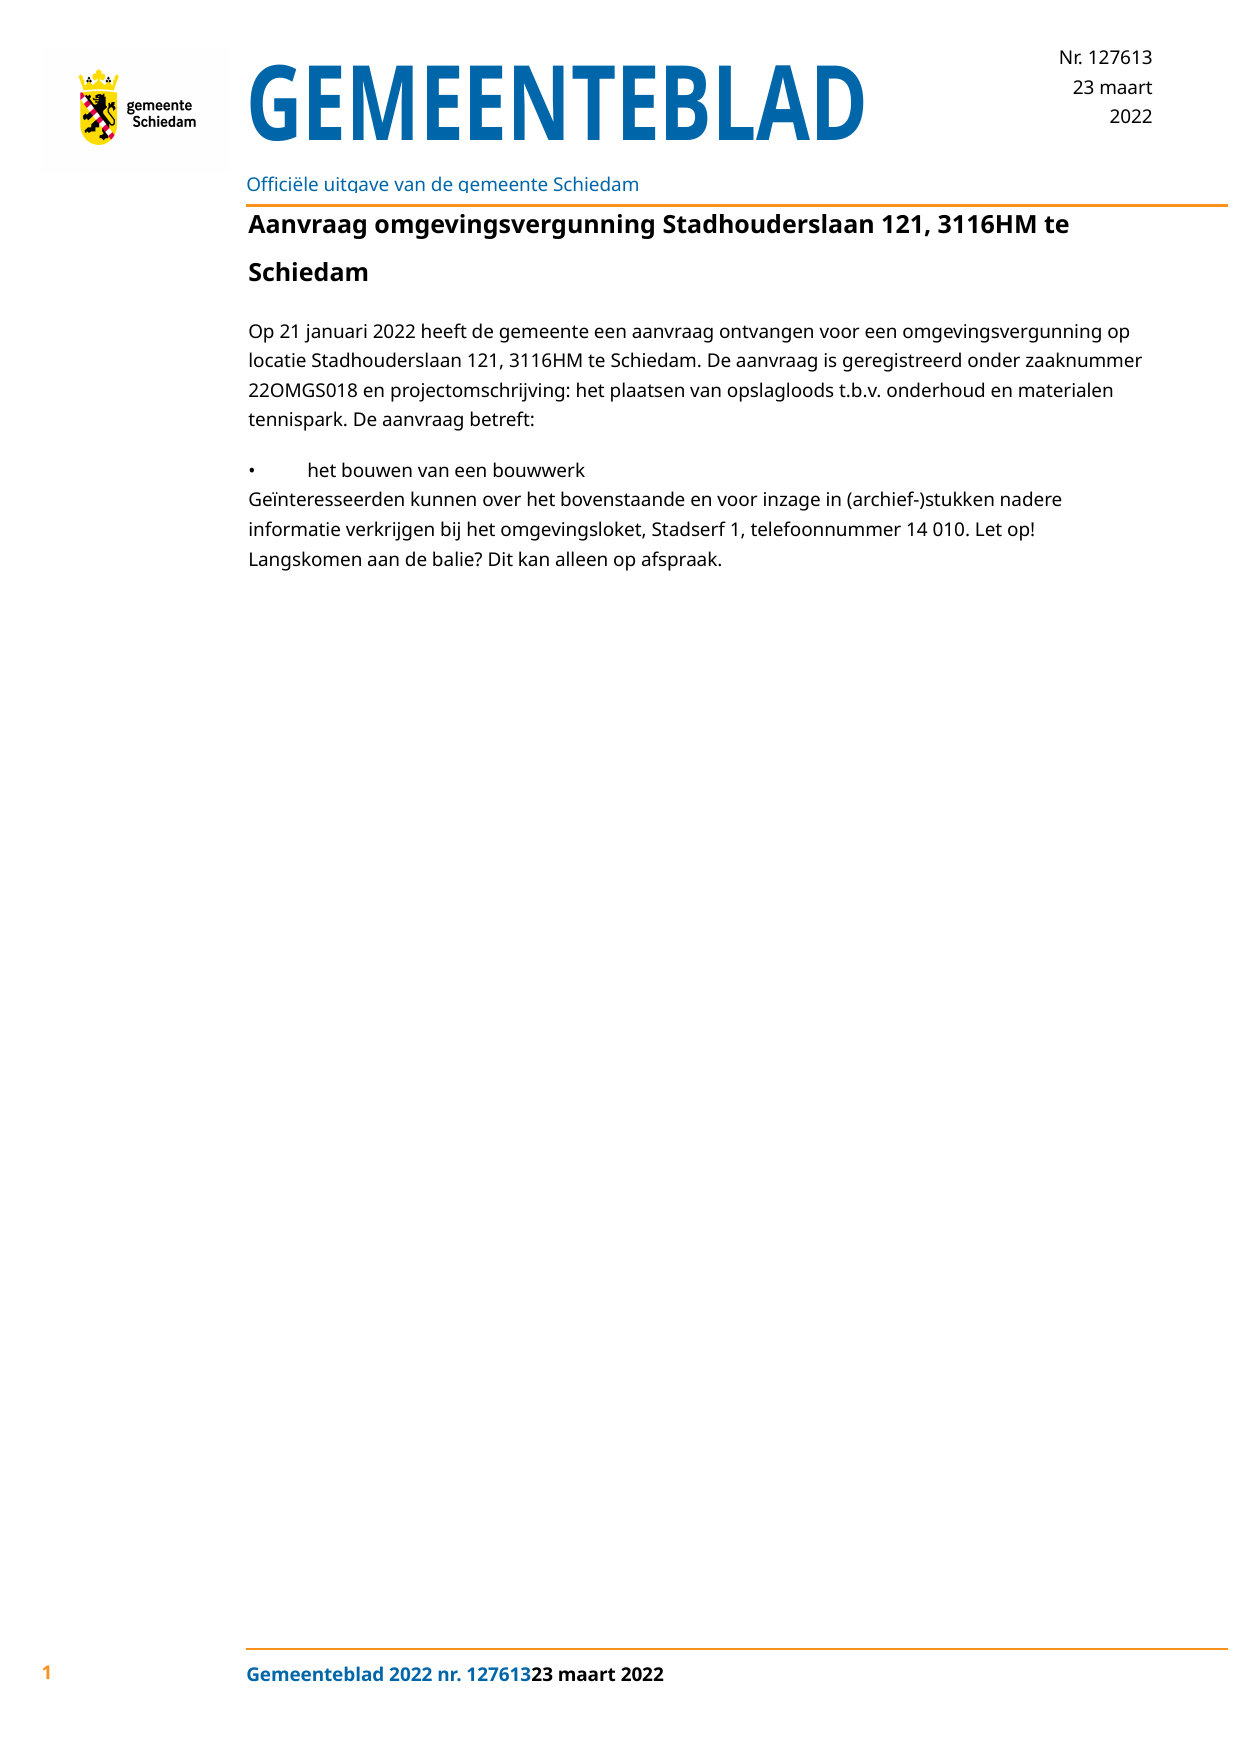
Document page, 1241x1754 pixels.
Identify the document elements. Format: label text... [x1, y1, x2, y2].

list het bouwen van een bouwwerk [248, 457, 1152, 483]
text Aanvraag omgevingsvergunning Stadhouderslaan 121, 3116HM te Schiedam [248, 207, 1152, 288]
text Op 21 januari 2022 heeft de gemeente een aanvraag ontvangen voor een omgevingsvergunning op locatie Stadhouderslaan 121, 3116HM te Schiedam. De aanvraag is geregistreerd onder zaaknummer 22OMGS018 en projectomschrijving: het plaatsen van opslagloods t.b.v. onderhoud en materialen tennispark. De aanvraag betreft: [248, 318, 1152, 432]
text Geïnteresseerden kunnen over het bovenstaande en voor inzage in (archief-)stukken nadere informatie verkrijgen bij het omgevingsloket, Stadserf 1, telefoonnummer 14 010. Let op! Langskomen aan de balie? Dit kan alleen op afspraak. [248, 487, 1152, 572]
picture [41, 47, 231, 172]
